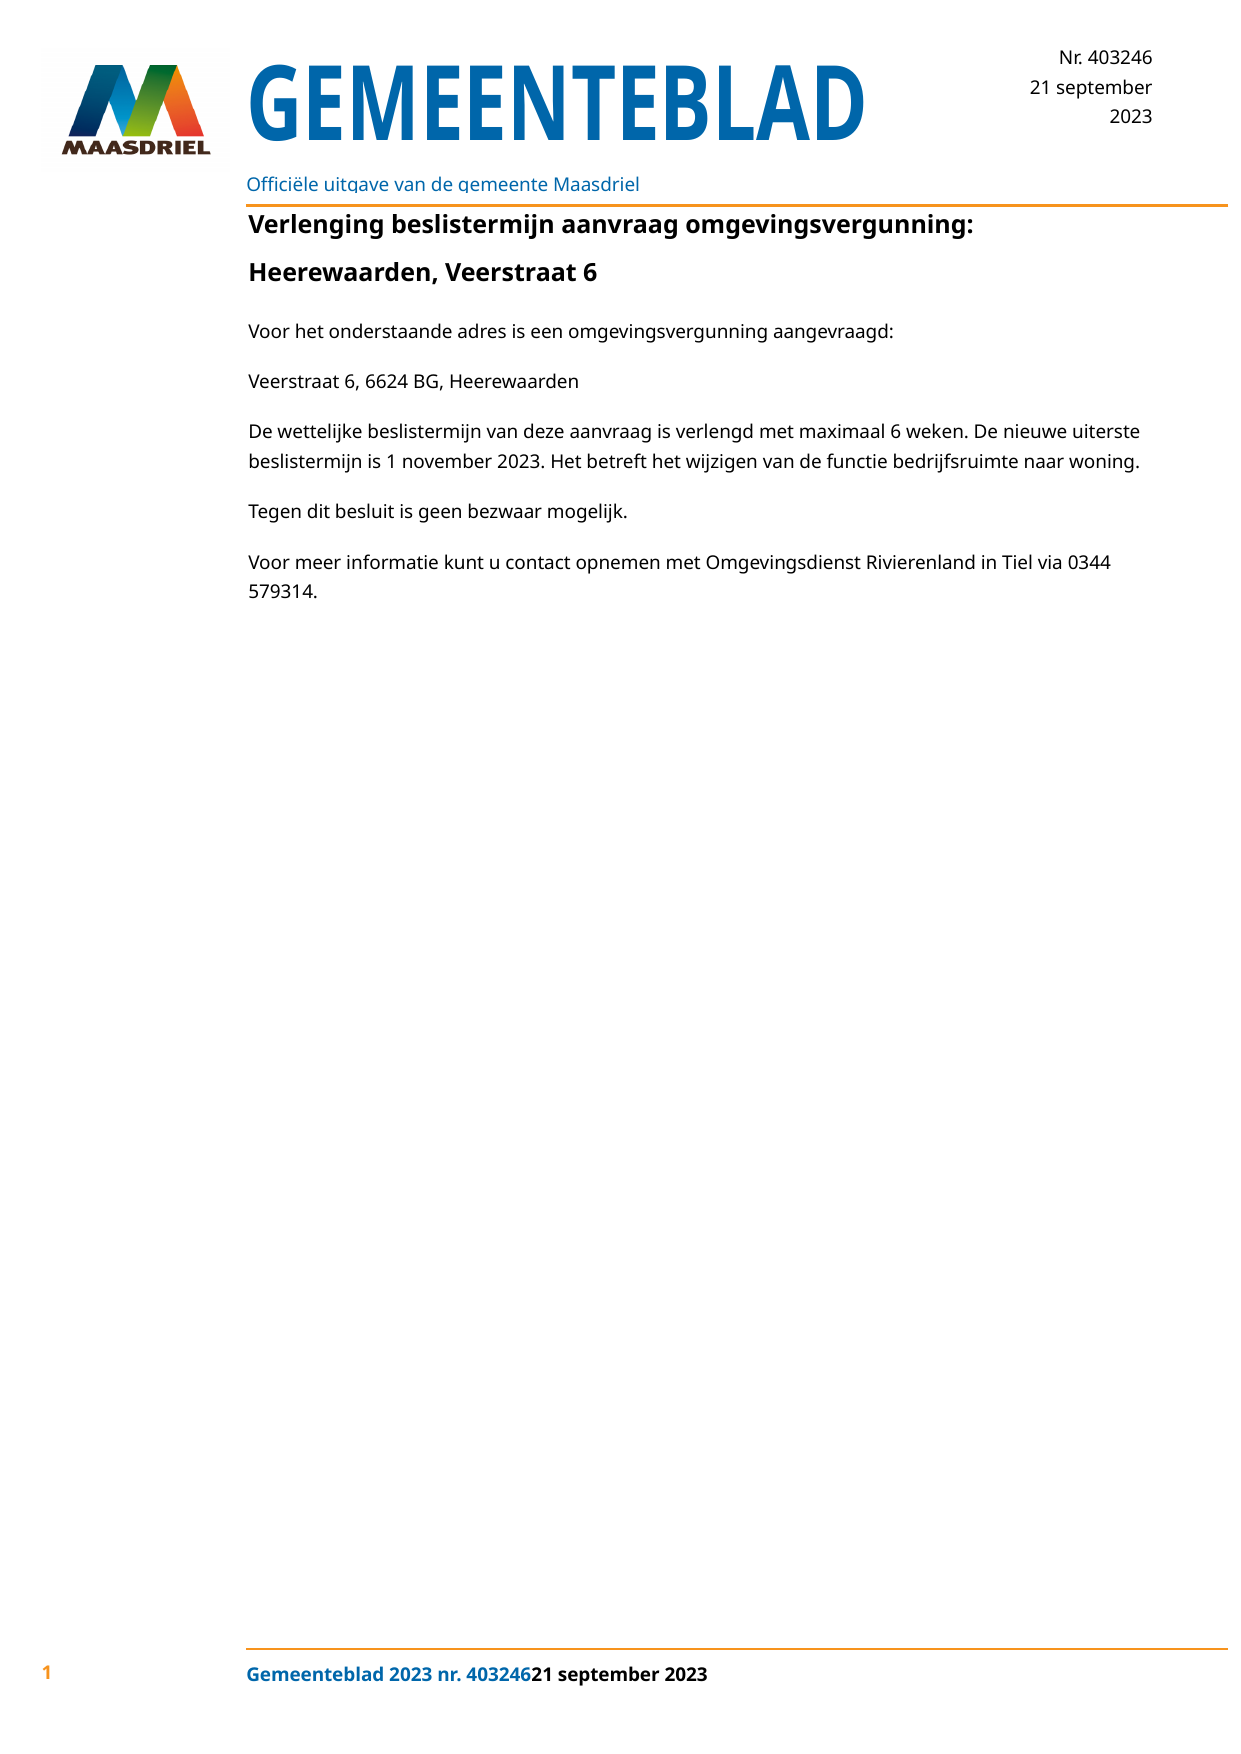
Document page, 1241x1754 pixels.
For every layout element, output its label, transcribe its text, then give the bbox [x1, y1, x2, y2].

text Verlenging beslistermijn aanvraag omgevingsvergunning: Heerewaarden, Veerstraat 6 [248, 207, 1152, 288]
text Voor meer informatie kunt u contact opnemen met Omgevingsdienst Rivierenland in Tiel via 0344 579314. [248, 549, 1152, 604]
text Veerstraat 6, 6624 BG, Heerewaarden [248, 368, 1152, 394]
picture [41, 47, 231, 172]
text Voor het onderstaande adres is een omgevingsvergunning aangevraagd: [248, 318, 1152, 344]
text De wettelijke beslistermijn van deze aanvraag is verlengd met maximaal 6 weken. De nieuwe uiterste beslistermijn is 1 november 2023. Het betreft het wijzigen van de functie bedrijfsruimte naar woning. [248, 419, 1152, 474]
text Tegen dit besluit is geen bezwaar mogelijk. [248, 499, 1152, 524]
